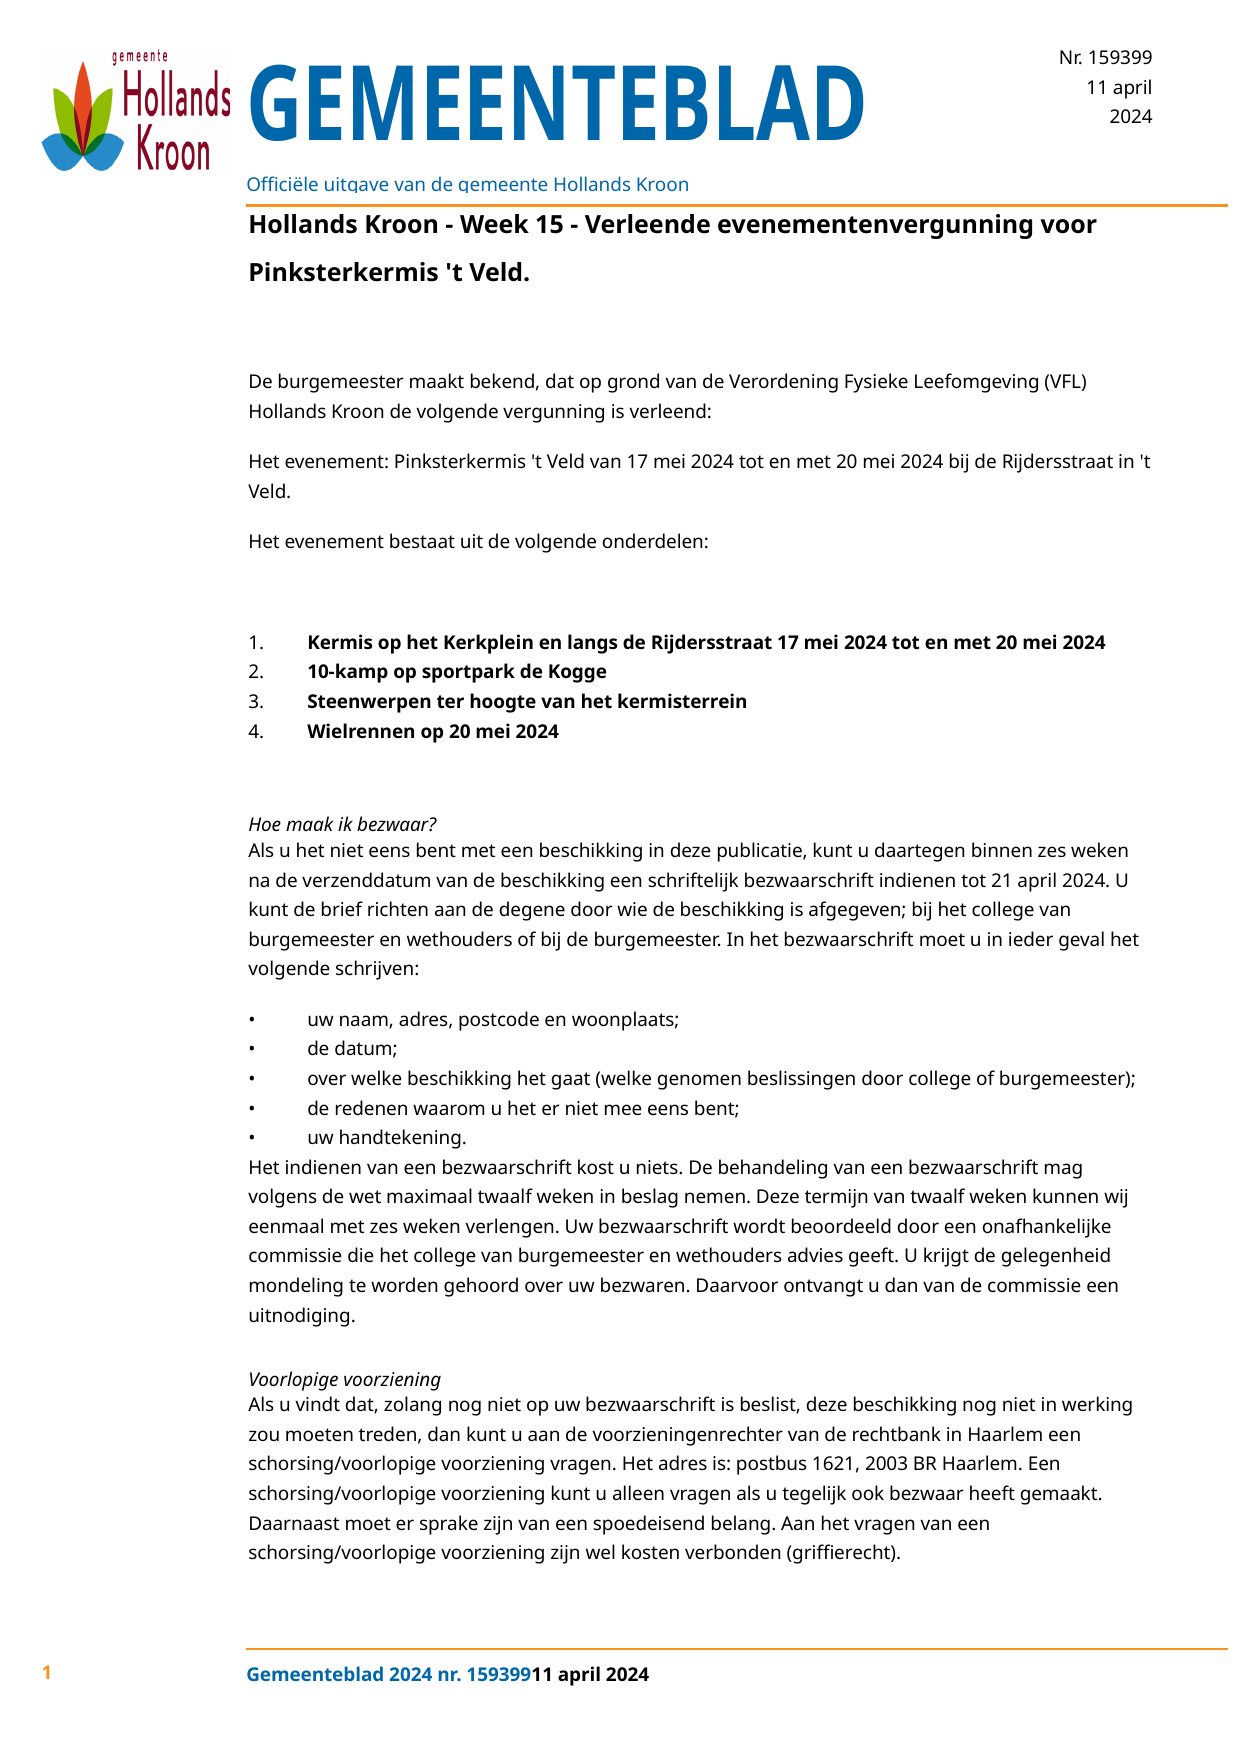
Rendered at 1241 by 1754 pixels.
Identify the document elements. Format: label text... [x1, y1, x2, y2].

text Het evenement: Pinksterkermis 't Veld van 17 mei 2024 tot en met 20 mei 2024 bij de Rijdersstraat in 't Veld. [248, 448, 1152, 504]
list uw naam, adres, postcode en woonplaats; [248, 1006, 1152, 1032]
list Wielrennen op 20 mei 2024 [248, 718, 1152, 744]
list 10-kamp op sportpark de Kogge [248, 659, 1152, 684]
list Steenwerpen ter hoogte van het kermisterrein [248, 688, 1152, 714]
list uw handtekening. [248, 1124, 1152, 1150]
list de redenen waarom u het er niet mee eens bent; [248, 1095, 1152, 1120]
text De burgemeester maakt bekend, dat op grond van de Verordening Fysieke Leefomgeving (VFL) Hollands Kroon de volgende vergunning is verleend: [248, 368, 1152, 424]
text Het indienen van een bezwaarschrift kost u niets. De behandeling van een bezwaarschrift mag volgens de wet maximaal twaalf weken in beslag nemen. Deze termijn van twaalf weken kunnen wij eenmaal met zes weken verlengen. Uw bezwaarschrift wordt beoordeeld door een onafhankelijke commissie die het college van burgemeester en wethouders advies geeft. U krijgt de gelegenheid mondeling te worden gehoord over uw bezwaren. Daarvoor ontvangt u dan van de commissie een uitnodiging. [248, 1154, 1152, 1327]
text Hollands Kroon - Week 15 - Verleende evenementenvergunning voor Pinksterkermis 't Veld. [248, 207, 1152, 288]
list Kermis op het Kerkplein en langs de Rijdersstraat 17 mei 2024 tot en met 20 mei 2024 [248, 629, 1152, 655]
list de datum; [248, 1036, 1152, 1061]
text Het evenement bestaat uit de volgende onderdelen: [248, 528, 1152, 554]
list over welke beschikking het gaat (welke genomen beslissingen door college of burgemeester); [248, 1065, 1152, 1091]
text Als u vindt dat, zolang nog niet op uw bezwaarschrift is beslist, deze beschikking nog niet in werking zou moeten treden, dan kunt u aan de voorzieningenrechter van de rechtbank in Haarlem een schorsing/voorlopige voorziening vragen. Het adres is: postbus 1621, 2003 BR Haarlem. Een schorsing/voorlopige voorziening kunt u alleen vragen als u tegelijk ook bezwaar heeft gemaakt. Daarnaast moet er sprake zijn van een spoedeisend belang. Aan het vragen van een schorsing/voorlopige voorziening zijn wel kosten verbonden (griffierecht). [248, 1391, 1152, 1565]
text Voorlopige voorziening [248, 1366, 1152, 1391]
text Hoe maak ik bezwaar? [248, 811, 1152, 837]
text Als u het niet eens bent met een beschikking in deze publicatie, kunt u daartegen binnen zes weken na de verzenddatum van de beschikking een schriftelijk bezwaarschrift indienen tot 21 april 2024. U kunt de brief richten aan de degene door wie de beschikking is afgegeven; bij het college van burgemeester en wethouders of bij de burgemeester. In het bezwaarschrift moet u in ieder geval het volgende schrijven: [248, 837, 1152, 981]
picture [41, 47, 231, 172]
